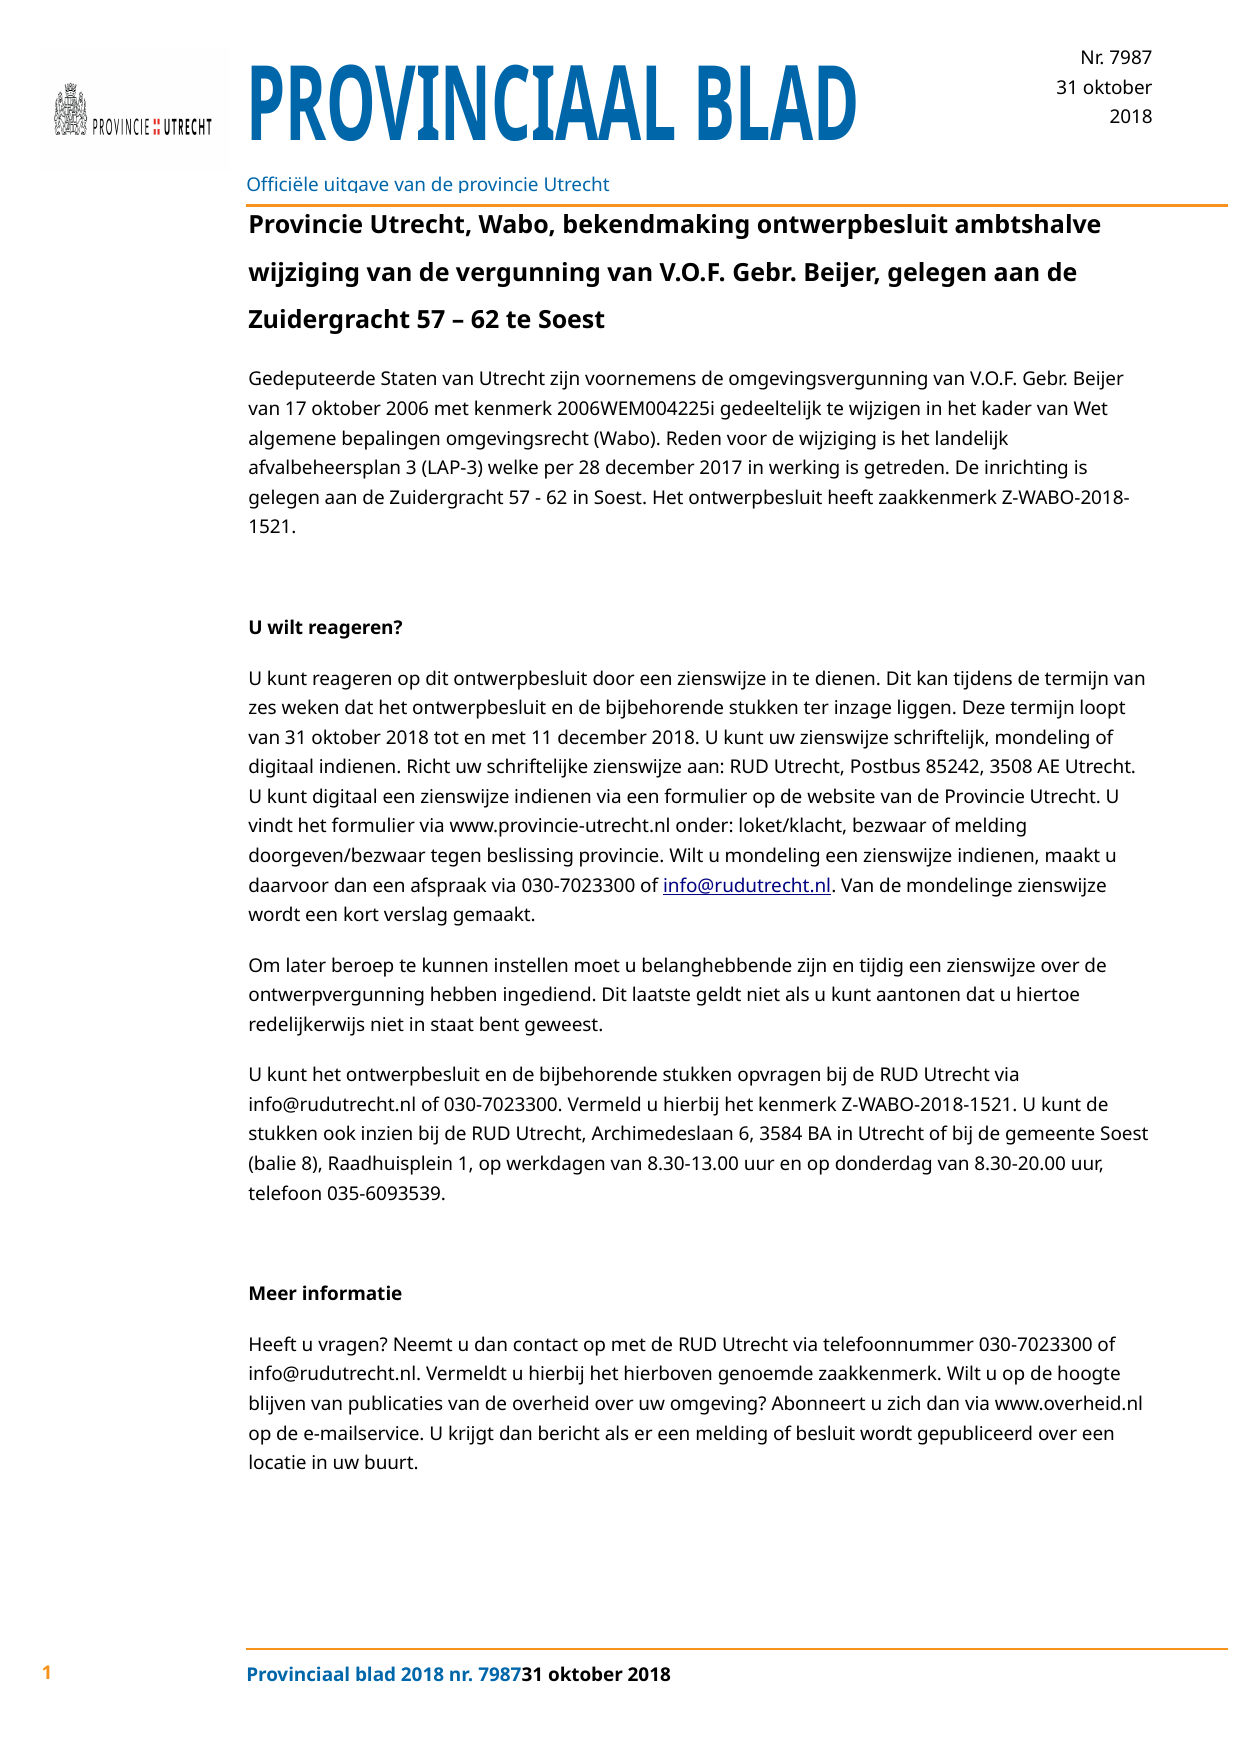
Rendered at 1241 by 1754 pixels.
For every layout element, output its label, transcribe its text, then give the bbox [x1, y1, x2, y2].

picture [41, 47, 231, 172]
text Meer informatie [248, 1281, 1152, 1306]
text Provincie Utrecht, Wabo, bekendmaking ontwerpbesluit ambtshalve wijziging van de vergunning van V.O.F. Gebr. Beijer, gelegen aan de Zuidergracht 57 – 62 te Soest [248, 207, 1152, 336]
text Gedeputeerde Staten van Utrecht zijn voornemens de omgevingsvergunning van V.O.F. Gebr. Beijer van 17 oktober 2006 met kenmerk 2006WEM004225i gedeeltelijk te wijzigen in het kader van Wet algemene bepalingen omgevingsrecht (Wabo). Reden voor de wijziging is het landelijk afvalbeheersplan 3 (LAP-3) welke per 28 december 2017 in werking is getreden. De inrichting is gelegen aan de Zuidergracht 57 - 62 in Soest. Het ontwerpbesluit heeft zaakkenmerk Z-WABO-2018-1521. [248, 366, 1152, 539]
text U kunt het ontwerpbesluit en de bijbehorende stukken opvragen bij de RUD Utrecht via info@rudutrecht.nl of 030-7023300. Vermeld u hierbij het kenmerk Z-WABO-2018-1521. U kunt de stukken ook inzien bij de RUD Utrecht, Archimedeslaan 6, 3584 BA in Utrecht of bij de gemeente Soest (balie 8), Raadhuisplein 1, op werkdagen van 8.30-13.00 uur en op donderdag van 8.30-20.00 uur, telefoon 035-6093539. [248, 1061, 1152, 1205]
text Om later beroep te kunnen instellen moet u belanghebbende zijn en tijdig een zienswijze over de ontwerpvergunning hebben ingediend. Dit laatste geldt niet als u kunt aantonen dat u hiertoe redelijkerwijs niet in staat bent geweest. [248, 952, 1152, 1037]
text Heeft u vragen? Neemt u dan contact op met de RUD Utrecht via telefoonnummer 030-7023300 of info@rudutrecht.nl. Vermeldt u hierbij het hierboven genoemde zaakkenmerk. Wilt u op de hoogte blijven van publicaties van de overheid over uw omgeving? Abonneert u zich dan via www.overheid.nl op de e-mailservice. U krijgt dan bericht als er een melding of besluit wordt gepubliceerd over een locatie in uw buurt. [248, 1331, 1152, 1475]
text U wilt reageren? [248, 614, 1152, 640]
text U kunt reageren op dit ontwerpbesluit door een zienswijze in te dienen. Dit kan tijdens de termijn van zes weken dat het ontwerpbesluit en de bijbehorende stukken ter inzage liggen. Deze termijn loopt van 31 oktober 2018 tot en met 11 december 2018. U kunt uw zienswijze schriftelijk, mondeling of digitaal indienen. Richt uw schriftelijke zienswijze aan: RUD Utrecht, Postbus 85242, 3508 AE Utrecht. U kunt digitaal een zienswijze indienen via een formulier op de website van de Provincie Utrecht. U vindt het formulier via www.provincie-utrecht.nl onder: loket/klacht, bezwaar of melding doorgeven/bezwaar tegen beslissing provincie. Wilt u mondeling een zienswijze indienen, maakt u daarvoor dan een afspraak via 030-7023300 of info@rudutrecht.nl. Van de mondelinge zienswijze wordt een kort verslag gemaakt. [248, 665, 1152, 927]
